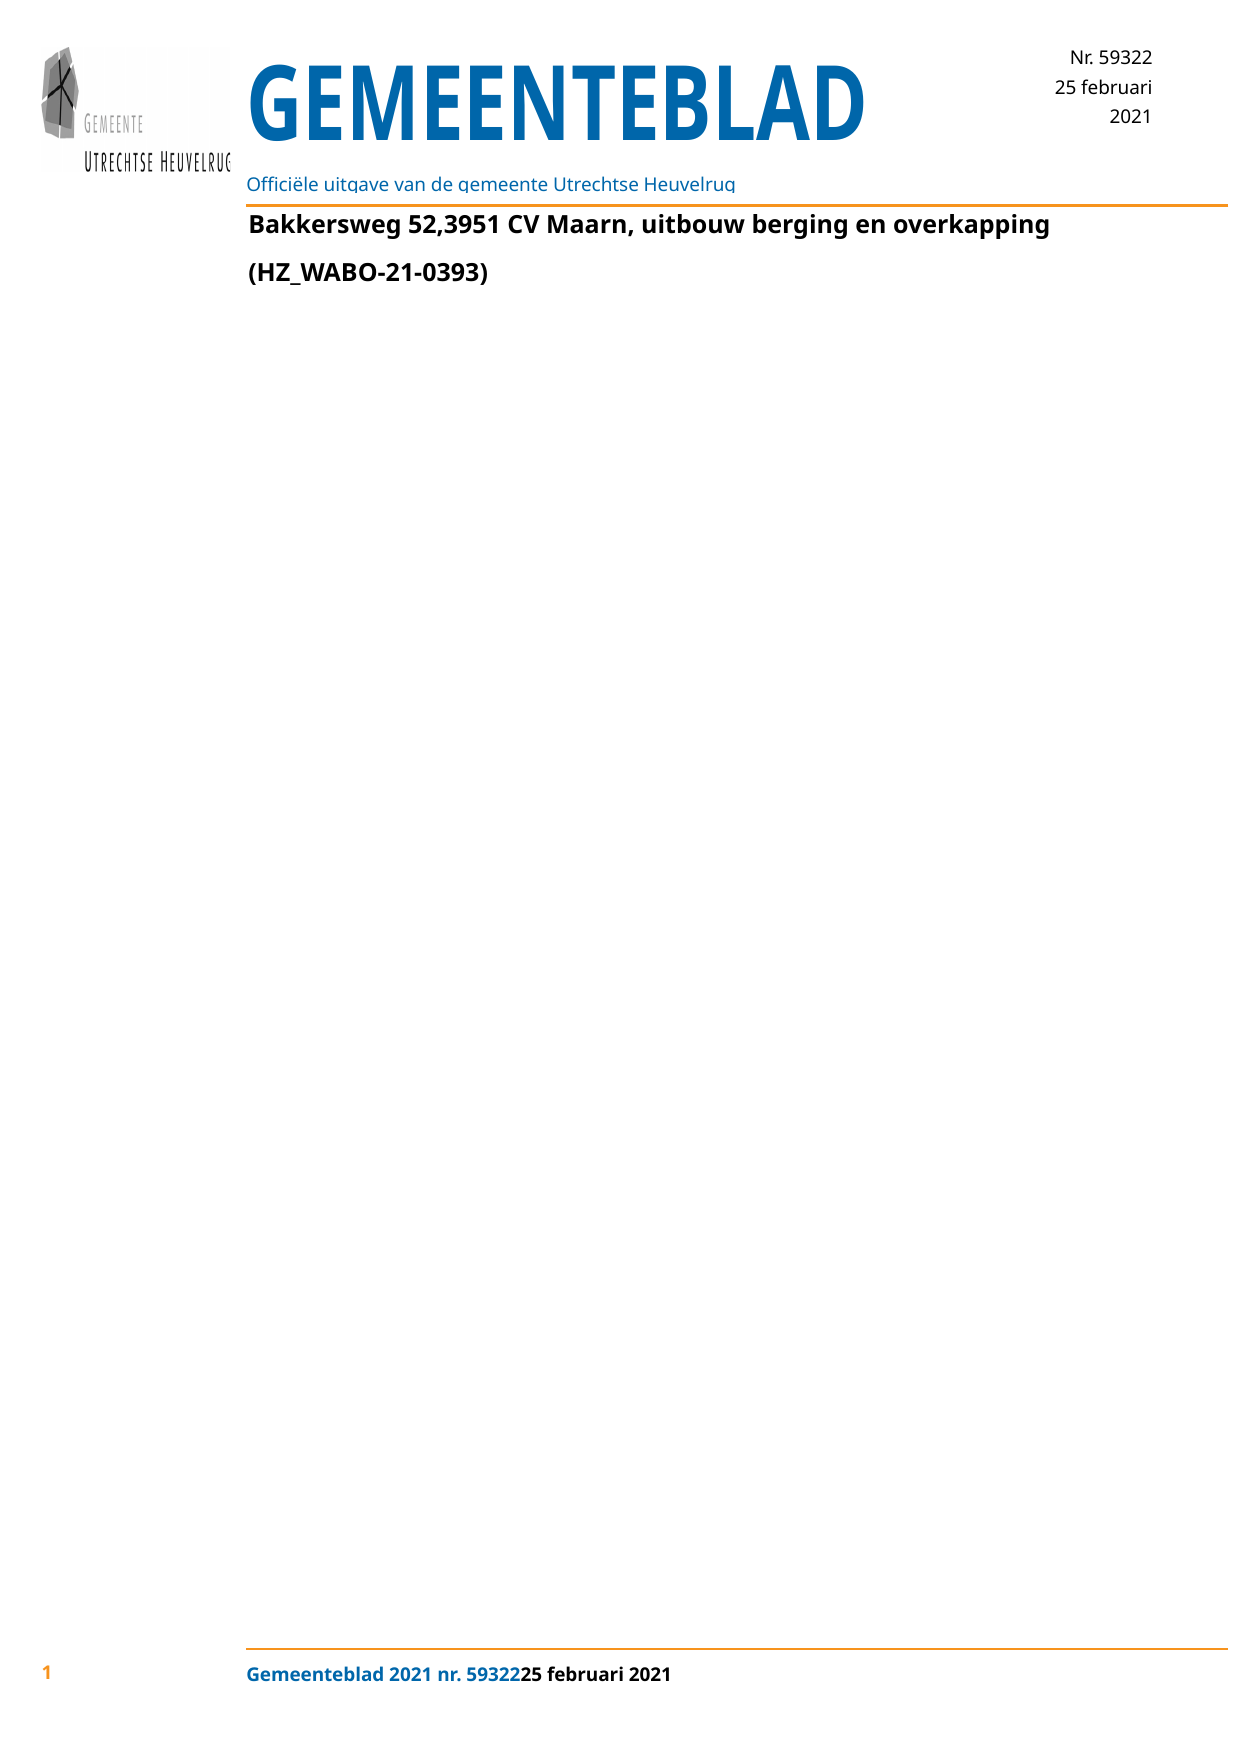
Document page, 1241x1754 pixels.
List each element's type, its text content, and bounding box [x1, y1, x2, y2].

picture [41, 47, 231, 172]
text Bakkersweg 52,3951 CV Maarn, uitbouw berging en overkapping (HZ_WABO-21-0393) [248, 207, 1152, 288]
